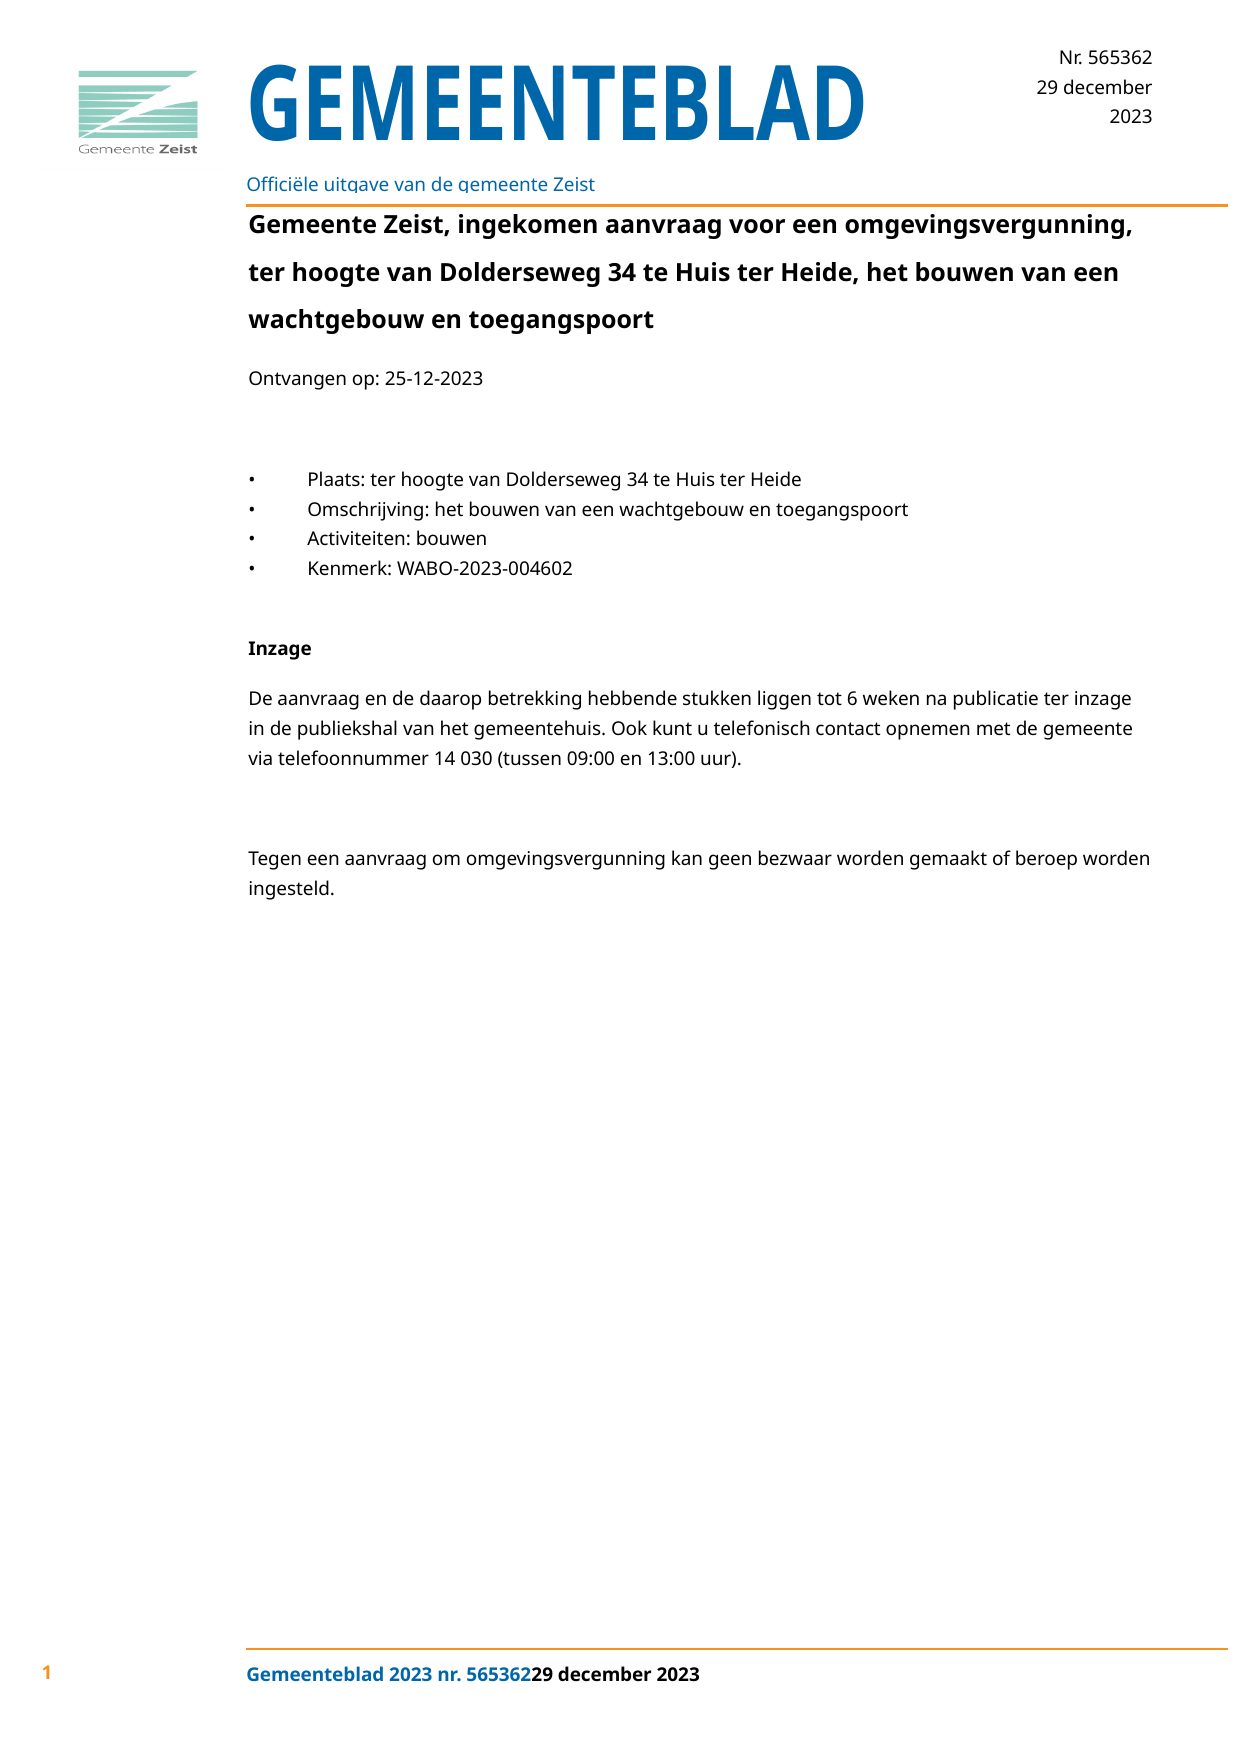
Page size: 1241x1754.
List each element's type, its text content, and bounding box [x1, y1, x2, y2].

list Activiteiten: bouwen [248, 526, 1152, 551]
list Kenmerk: WABO-2023-004602 [248, 555, 1152, 581]
text Ontvangen op: 25-12-2023 [248, 366, 1152, 391]
list Plaats: ter hoogte van Dolderseweg 34 te Huis ter Heide [248, 466, 1152, 492]
text Tegen een aanvraag om omgevingsvergunning kan geen bezwaar worden gemaakt of beroep worden ingesteld. [248, 846, 1152, 901]
picture [41, 47, 231, 172]
text Gemeente Zeist, ingekomen aanvraag voor een omgevingsvergunning, ter hoogte van Dolderseweg 34 te Huis ter Heide, het bouwen van een wachtgebouw en toegangspoort [248, 207, 1152, 336]
list Omschrijving: het bouwen van een wachtgebouw en toegangspoort [248, 496, 1152, 522]
text De aanvraag en de daarop betrekking hebbende stukken liggen tot 6 weken na publicatie ter inzage in de publiekshal van het gemeentehuis. Ook kunt u telefonisch contact opnemen met de gemeente via telefoonnummer 14 030 (tussen 09:00 en 13:00 uur). [248, 686, 1152, 770]
text Inzage [248, 635, 1152, 661]
